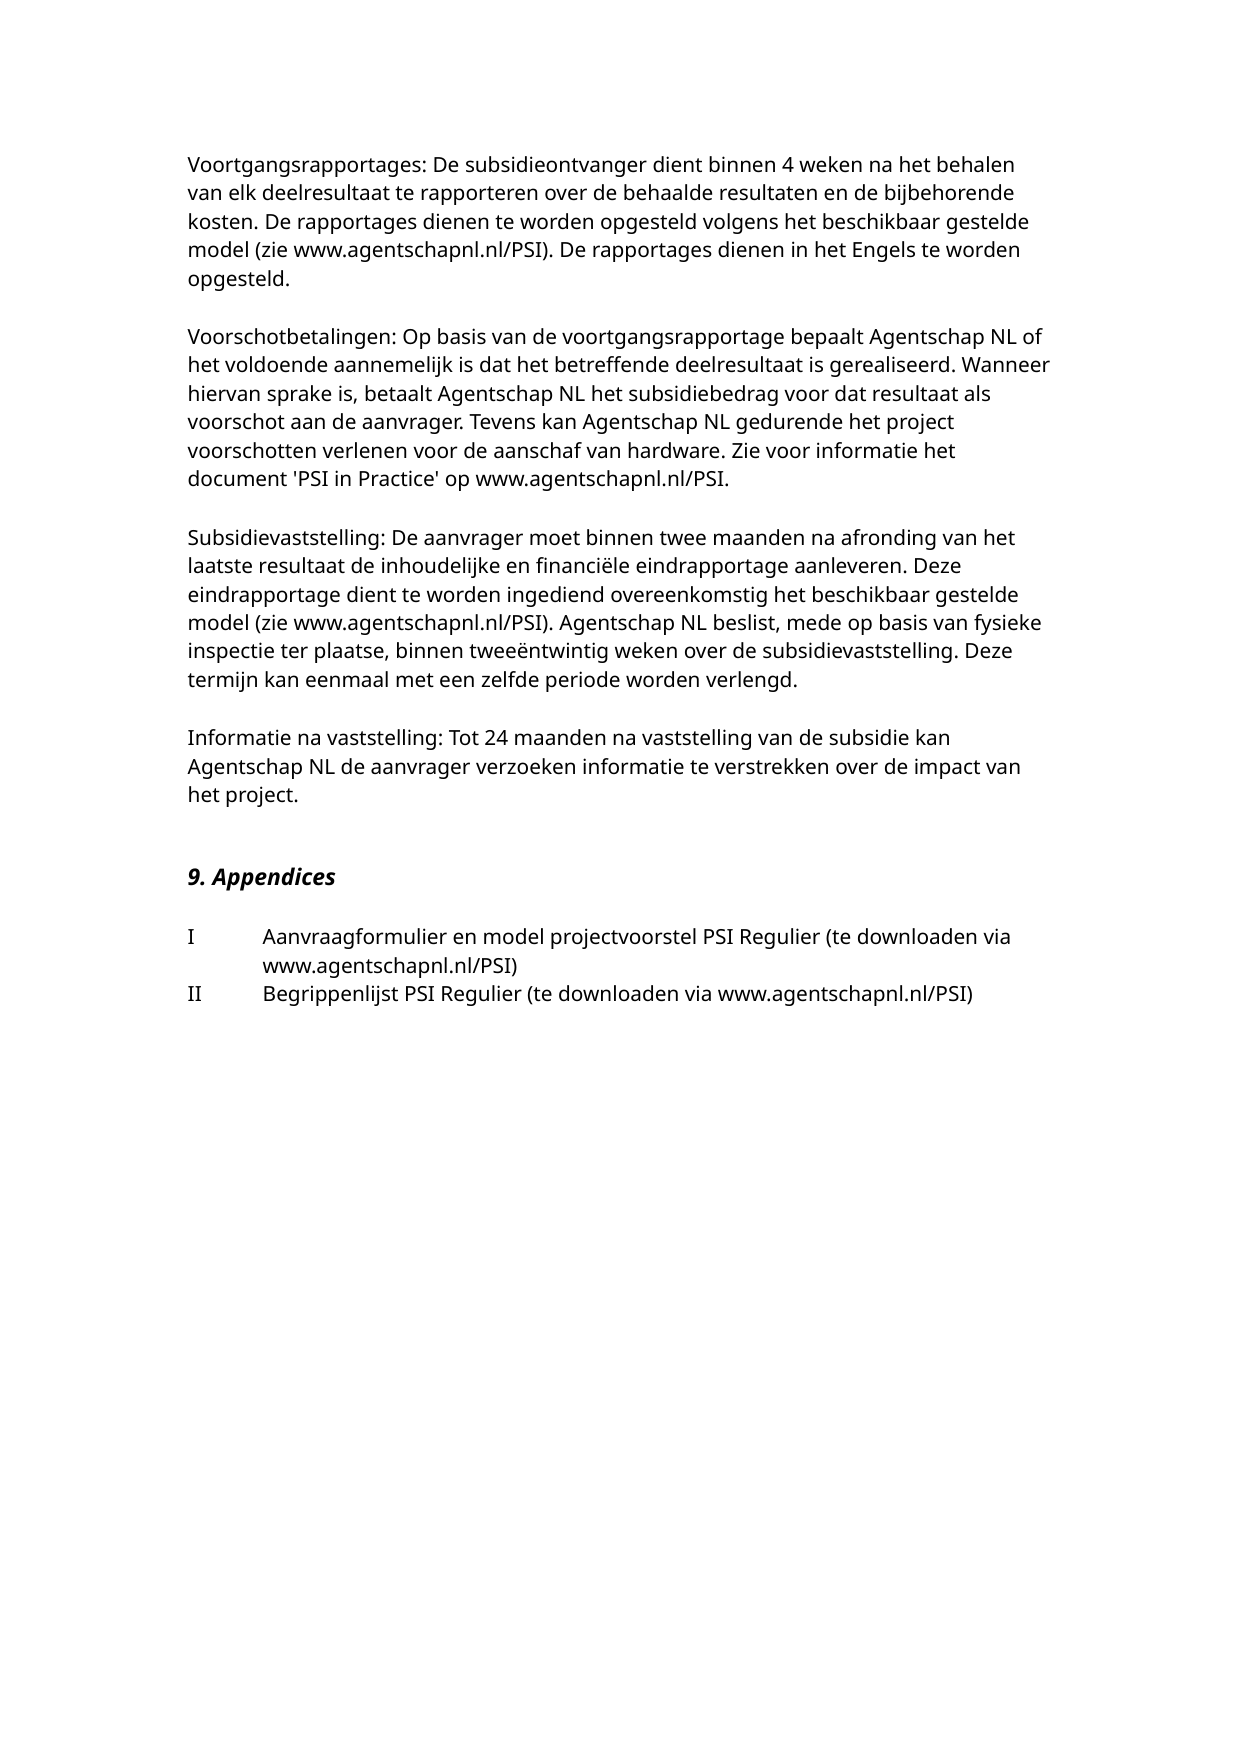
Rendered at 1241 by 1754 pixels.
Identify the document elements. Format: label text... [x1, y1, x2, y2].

text Informatie na vaststelling: Tot 24 maanden na vaststelling van de subsidie kan Agentschap NL de aanvrager verzoeken informatie te verstrekken over de impact van het project. [187, 723, 1053, 809]
text Voorschotbetalingen: Op basis van de voortgangsrapportage bepaalt Agentschap NL of het voldoende aannemelijk is dat het betreffende deelresultaat is gerealiseerd. Wanneer hiervan sprake is, betaalt Agentschap NL het subsidiebedrag voor dat resultaat als voorschot aan de aanvrager. Tevens kan Agentschap NL gedurende het project voorschotten verlenen voor de aanschaf van hardware. Zie voor informatie het document 'PSI in Practice' op www.agentschapnl.nl/PSI. [187, 322, 1053, 493]
list Aanvraagformulier en model projectvoorstel PSI Regulier (te downloaden via www.agentschapnl.nl/PSI) [187, 922, 1053, 979]
text Subsidievaststelling: De aanvrager moet binnen twee maanden na afronding van het laatste resultaat de inhoudelijke en financiële eindrapportage aanleveren. Deze eindrapportage dient te worden ingediend overeenkomstig het beschikbaar gestelde model (zie www.agentschapnl.nl/PSI). Agentschap NL beslist, mede op basis van fysieke inspectie ter plaatse, binnen tweeëntwintig weken over de subsidievaststelling. Deze termijn kan eenmaal met een zelfde periode worden verlengd. [187, 523, 1053, 693]
text Voortgangsrapportages: De subsidieontvanger dient binnen 4 weken na het behalen van elk deelresultaat te rapporteren over de behaalde resultaten en de bijbehorende kosten. De rapportages dienen te worden opgesteld volgens het beschikbaar gestelde model (zie www.agentschapnl.nl/PSI). De rapportages dienen in het Engels te worden opgesteld. [187, 150, 1053, 292]
list Begrippenlijst PSI Regulier (te downloaden via www.agentschapnl.nl/PSI) [187, 979, 1053, 1008]
subtitle 9. Appendices [187, 861, 1053, 892]
